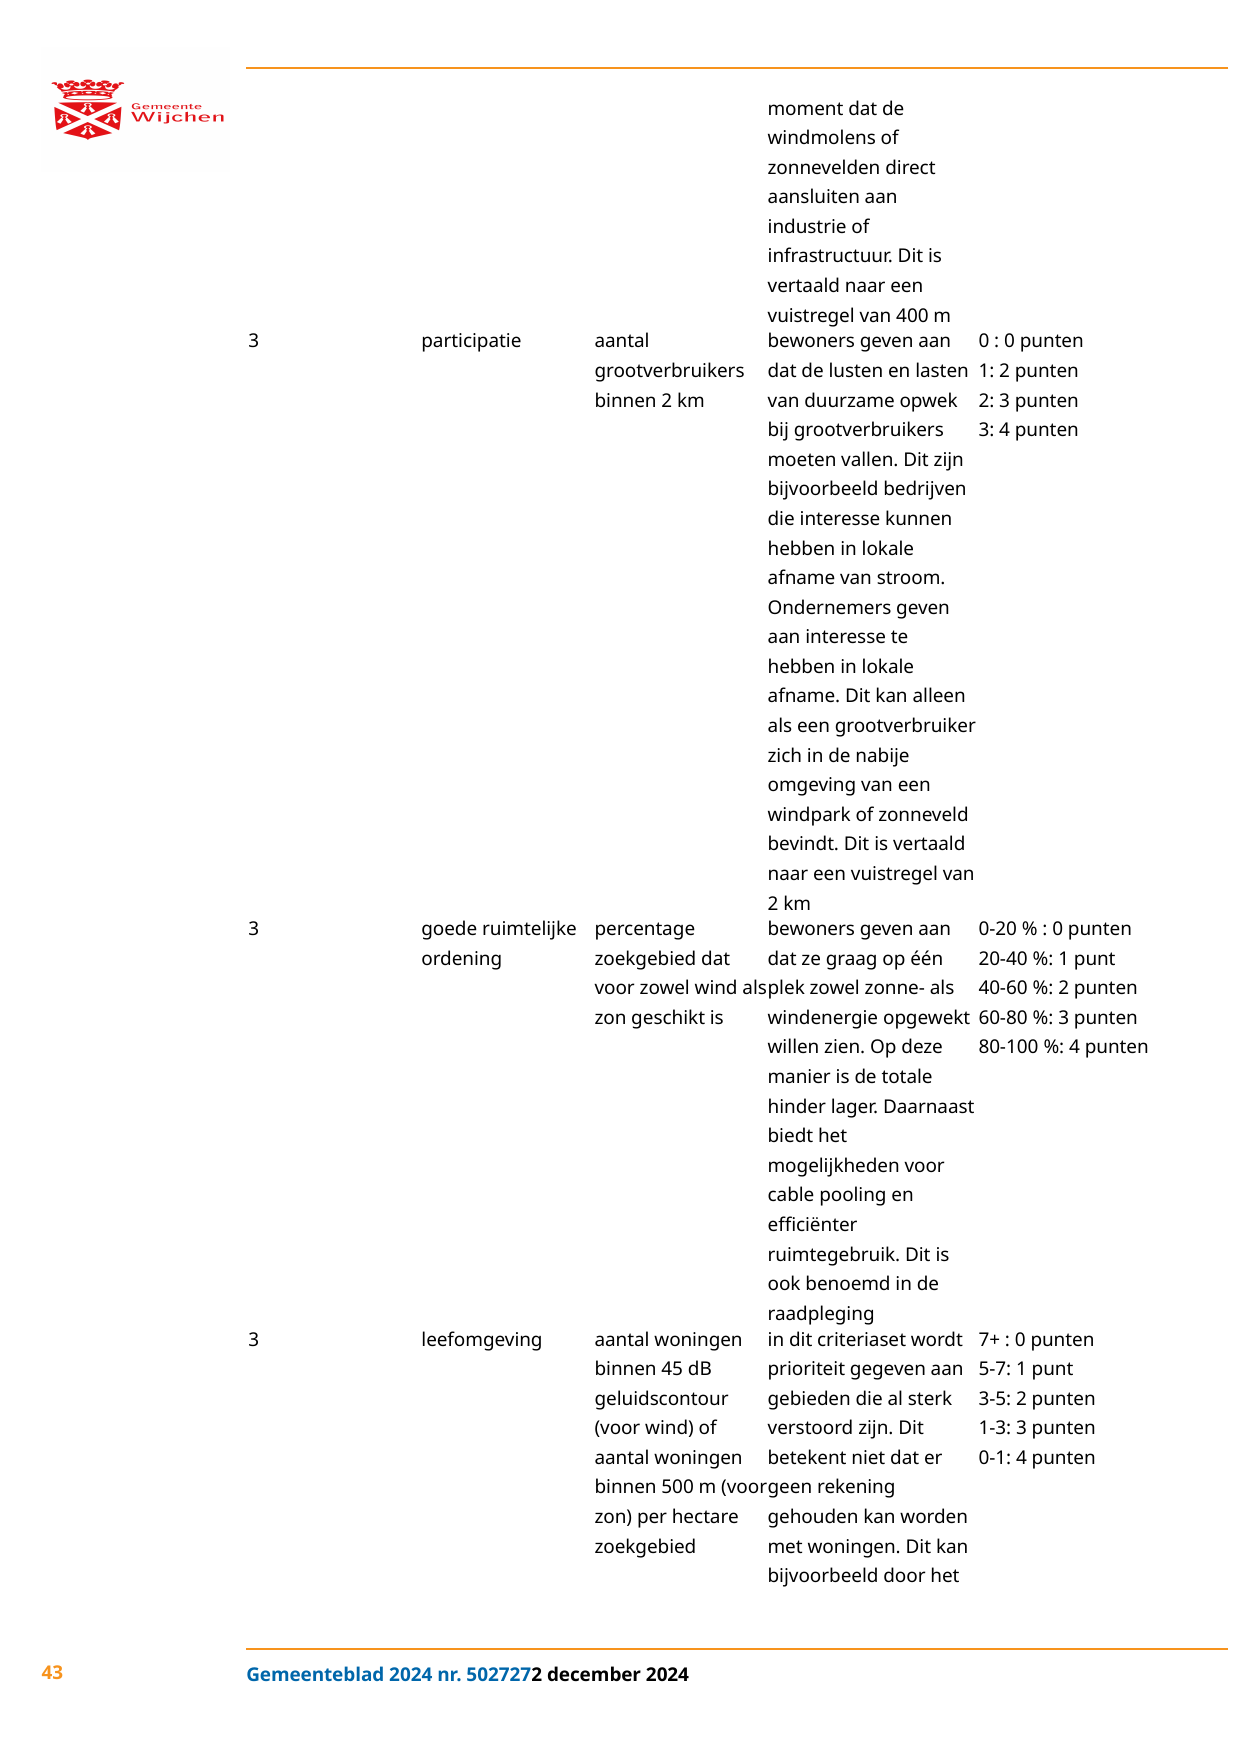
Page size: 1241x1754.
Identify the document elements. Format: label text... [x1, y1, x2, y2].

table_cell in dit criteriaset wordt prioriteit gegeven aan gebieden die al sterk verstoord zijn. Dit betekent niet dat er geen rekening gehouden kan worden met woningen. Dit kan bijvoorbeeld door het [768, 1326, 978, 1588]
table_cell 0 : 0 punten 1: 2 punten 2: 3 punten 3: 4 punten [978, 328, 1152, 915]
table_cell 3 [248, 328, 421, 915]
table_cell bewoners geven aan dat ze graag op één plek zowel zonne- als windenergie opgewekt willen zien. Op deze manier is de totale hinder lager. Daarnaast biedt het mogelijkheden voor cable pooling en efficiënter ruimtegebruik. Dit is ook benoemd in de raadpleging [768, 915, 978, 1326]
table_cell 3 [248, 1326, 421, 1588]
table_cell percentage zoekgebied dat voor zowel wind als zon geschikt is [594, 915, 767, 1326]
table_cell 3 [248, 915, 421, 1326]
table_cell [248, 95, 421, 328]
table_cell 7+ : 0 punten 5-7: 1 punt 3-5: 2 punten 1-3: 3 punten 0-1: 4 punten [978, 1326, 1152, 1588]
table_cell [978, 95, 1152, 328]
table_cell leefomgeving [421, 1326, 594, 1588]
table_cell bewoners geven aan dat de lusten en lasten van duurzame opwek bij grootverbruikers moeten vallen. Dit zijn bijvoorbeeld bedrijven die interesse kunnen hebben in lokale afname van stroom. Ondernemers geven aan interesse te hebben in lokale afname. Dit kan alleen als een grootverbruiker zich in de nabije omgeving van een windpark of zonneveld bevindt. Dit is vertaald naar een vuistregel van 2 km [768, 328, 978, 915]
table_cell aantal grootverbruikers binnen 2 km [594, 328, 767, 915]
table_cell aantal woningen binnen 45 dB geluidscontour (voor wind) of aantal woningen binnen 500 m (voor zon) per hectare zoekgebied [594, 1326, 767, 1588]
table_cell [421, 95, 594, 328]
picture [41, 47, 231, 172]
table_cell 0-20 % : 0 punten 20-40 %: 1 punt 40-60 %: 2 punten 60-80 %: 3 punten 80-100 %: 4 punten [978, 915, 1152, 1326]
table_cell [594, 95, 767, 328]
table_cell participatie [421, 328, 594, 915]
table_cell moment dat de windmolens of zonnevelden direct aansluiten aan industrie of infrastructuur. Dit is vertaald naar een vuistregel van 400 m [768, 95, 978, 328]
table_cell goede ruimtelijke ordening [421, 915, 594, 1326]
